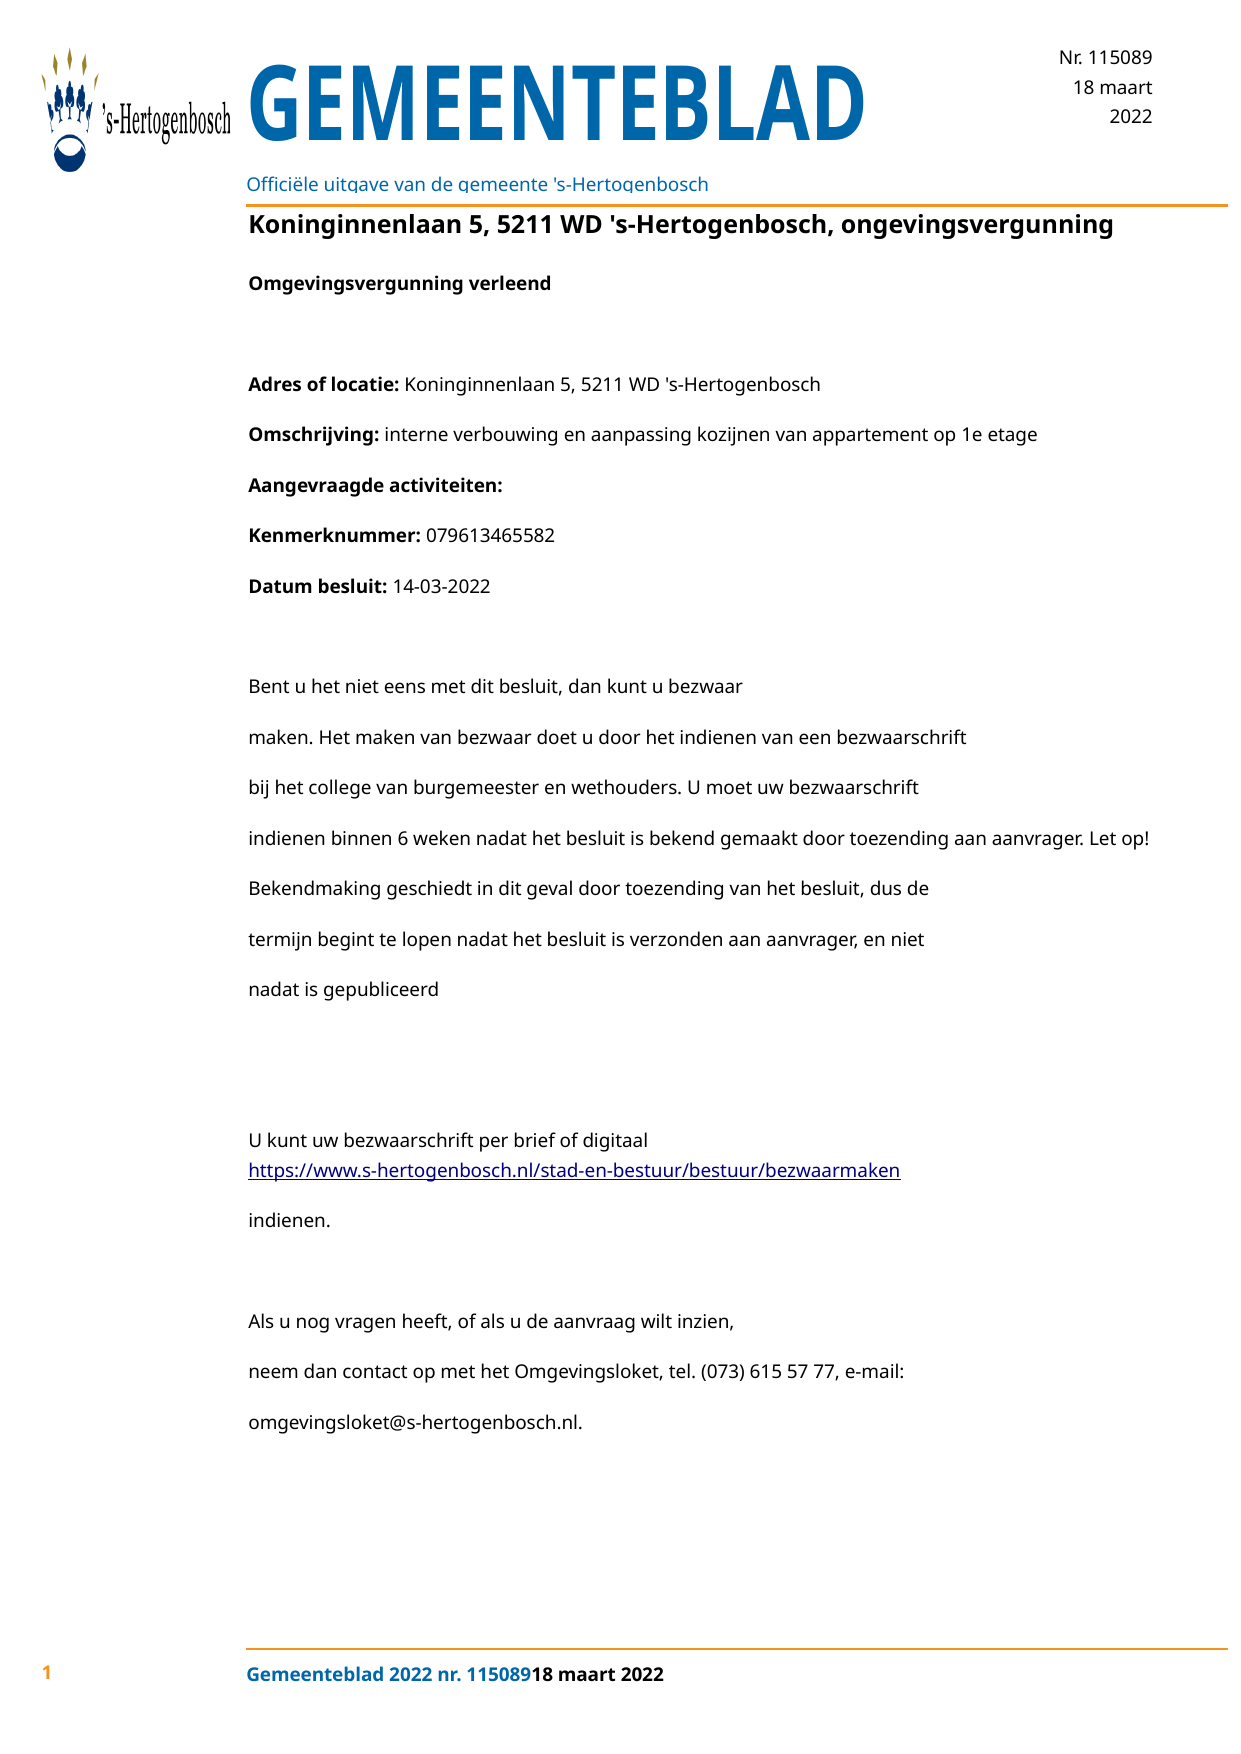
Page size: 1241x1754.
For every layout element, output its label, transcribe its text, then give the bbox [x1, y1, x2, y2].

text maken. Het maken van bezwaar doet u door het indienen van een bezwaarschrift [248, 724, 1152, 750]
text nadat is gepubliceerd [248, 976, 1152, 1002]
text indienen binnen 6 weken nadat het besluit is bekend gemaakt door toezending aan aanvrager. Let op! [248, 825, 1152, 851]
text neem dan contact op met het Omgevingsloket, tel. (073) 615 57 77, e-mail: [248, 1359, 1152, 1384]
text bij het college van burgemeester en wethouders. U moet uw bezwaarschrift [248, 774, 1152, 800]
text Bent u het niet eens met dit besluit, dan kunt u bezwaar [248, 674, 1152, 699]
text indienen. [248, 1207, 1152, 1233]
text U kunt uw bezwaarschrift per brief of digitaal https://www.s-hertogenbosch.nl/stad-en-bestuur/bestuur/bezwaarmaken [248, 1127, 1152, 1183]
picture [41, 47, 231, 172]
text Adres of locatie: Koninginnenlaan 5, 5211 WD 's-Hertogenbosch [248, 371, 1152, 397]
text Als u nog vragen heeft, of als u de aanvraag wilt inzien, [248, 1308, 1152, 1334]
text Bekendmaking geschiedt in dit geval door toezending van het besluit, dus de [248, 875, 1152, 901]
text termijn begint te lopen nadat het besluit is verzonden aan aanvrager, en niet [248, 926, 1152, 951]
text Koninginnenlaan 5, 5211 WD 's-Hertogenbosch, ongevingsvergunning [248, 207, 1152, 241]
text Datum besluit: 14-03-2022 [248, 573, 1152, 598]
text omgevingsloket@s-hertogenbosch.nl. [248, 1409, 1152, 1435]
text Aangevraagde activiteiten: [248, 472, 1152, 498]
text Omschrijving: interne verbouwing en aanpassing kozijnen van appartement op 1e etage [248, 422, 1152, 447]
text Kenmerknummer: 079613465582 [248, 522, 1152, 548]
text Omgevingsvergunning verleend [248, 270, 1152, 296]
